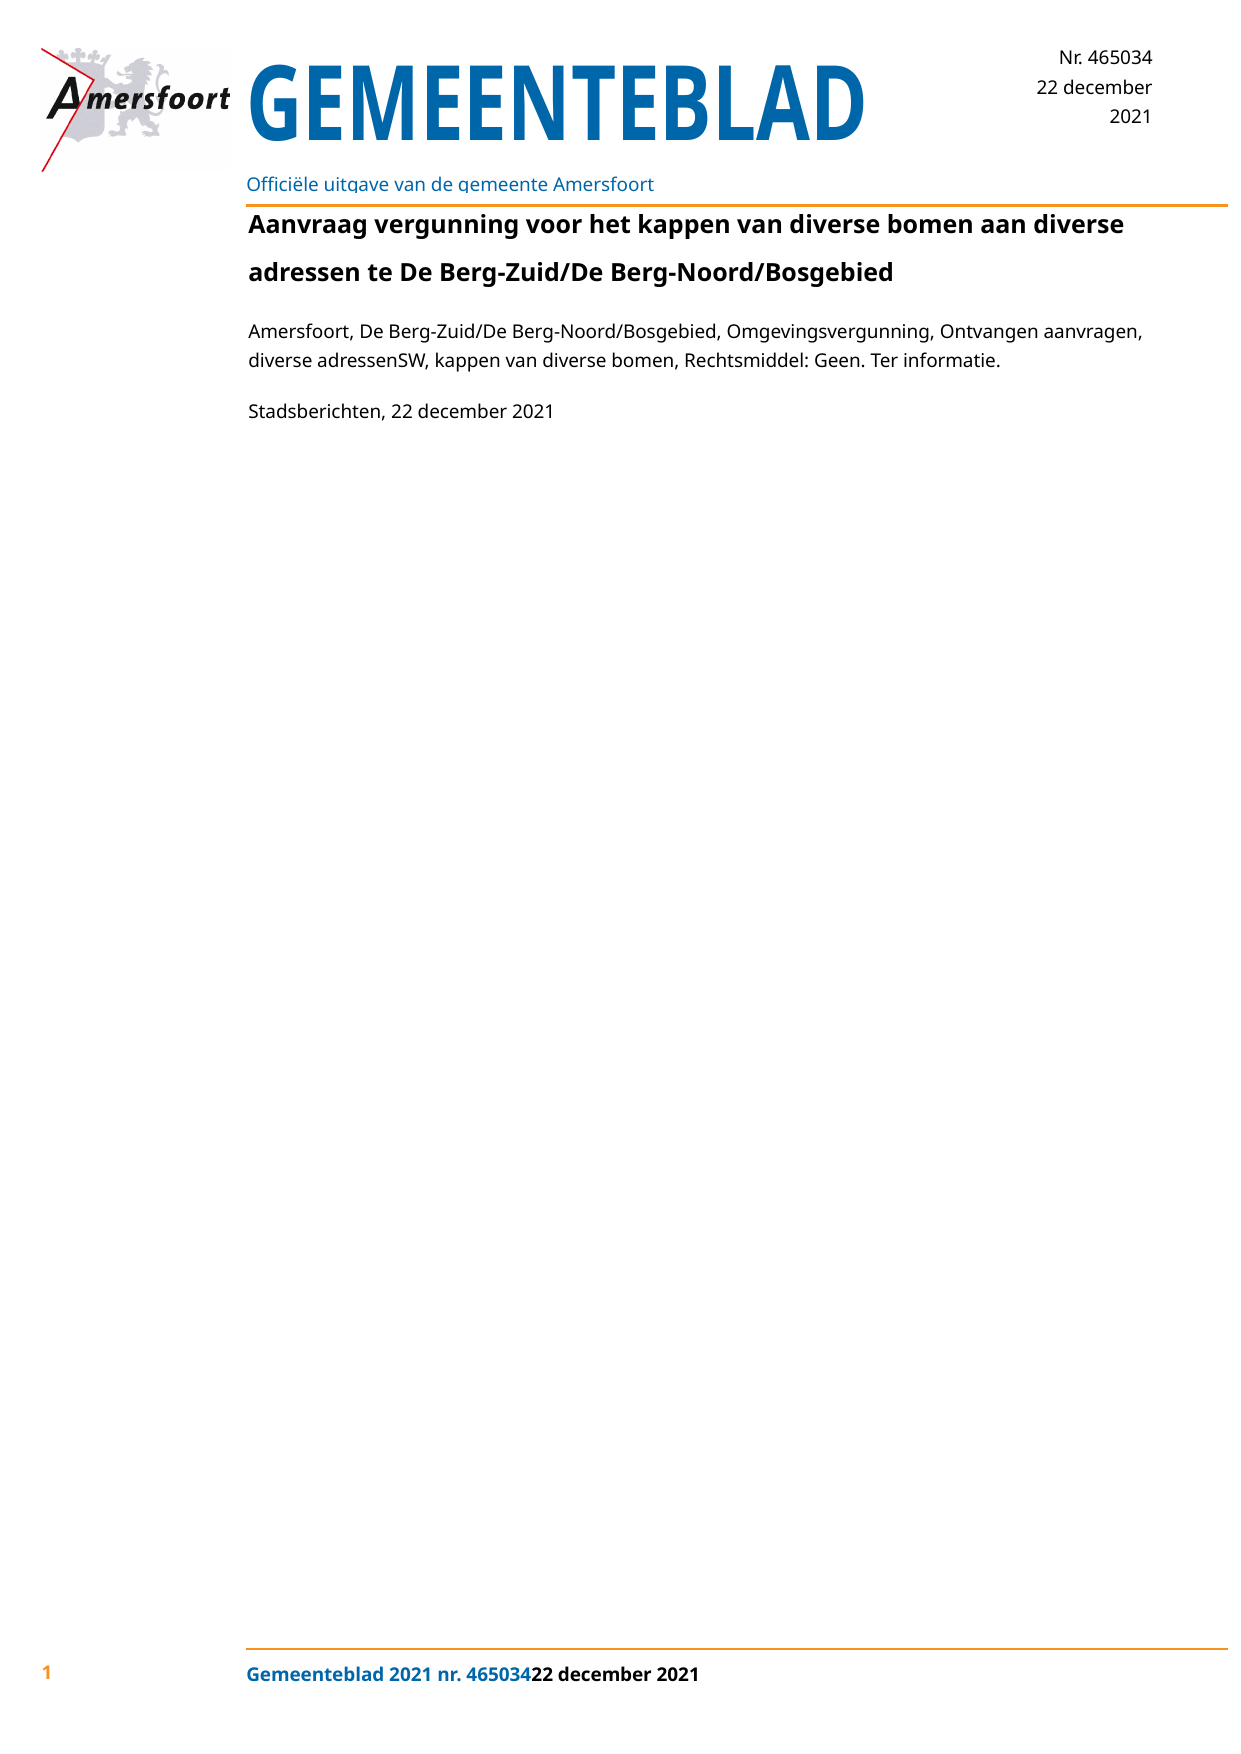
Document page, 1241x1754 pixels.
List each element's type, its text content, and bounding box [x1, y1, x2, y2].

picture [41, 47, 231, 172]
text Aanvraag vergunning voor het kappen van diverse bomen aan diverse adressen te De Berg-Zuid/De Berg-Noord/Bosgebied [248, 207, 1152, 288]
text Amersfoort, De Berg-Zuid/De Berg-Noord/Bosgebied, Omgevingsvergunning, Ontvangen aanvragen, diverse adressenSW, kappen van diverse bomen, Rechtsmiddel: Geen. Ter informatie. [248, 318, 1152, 373]
text Stadsberichten, 22 december 2021 [248, 398, 1152, 424]
